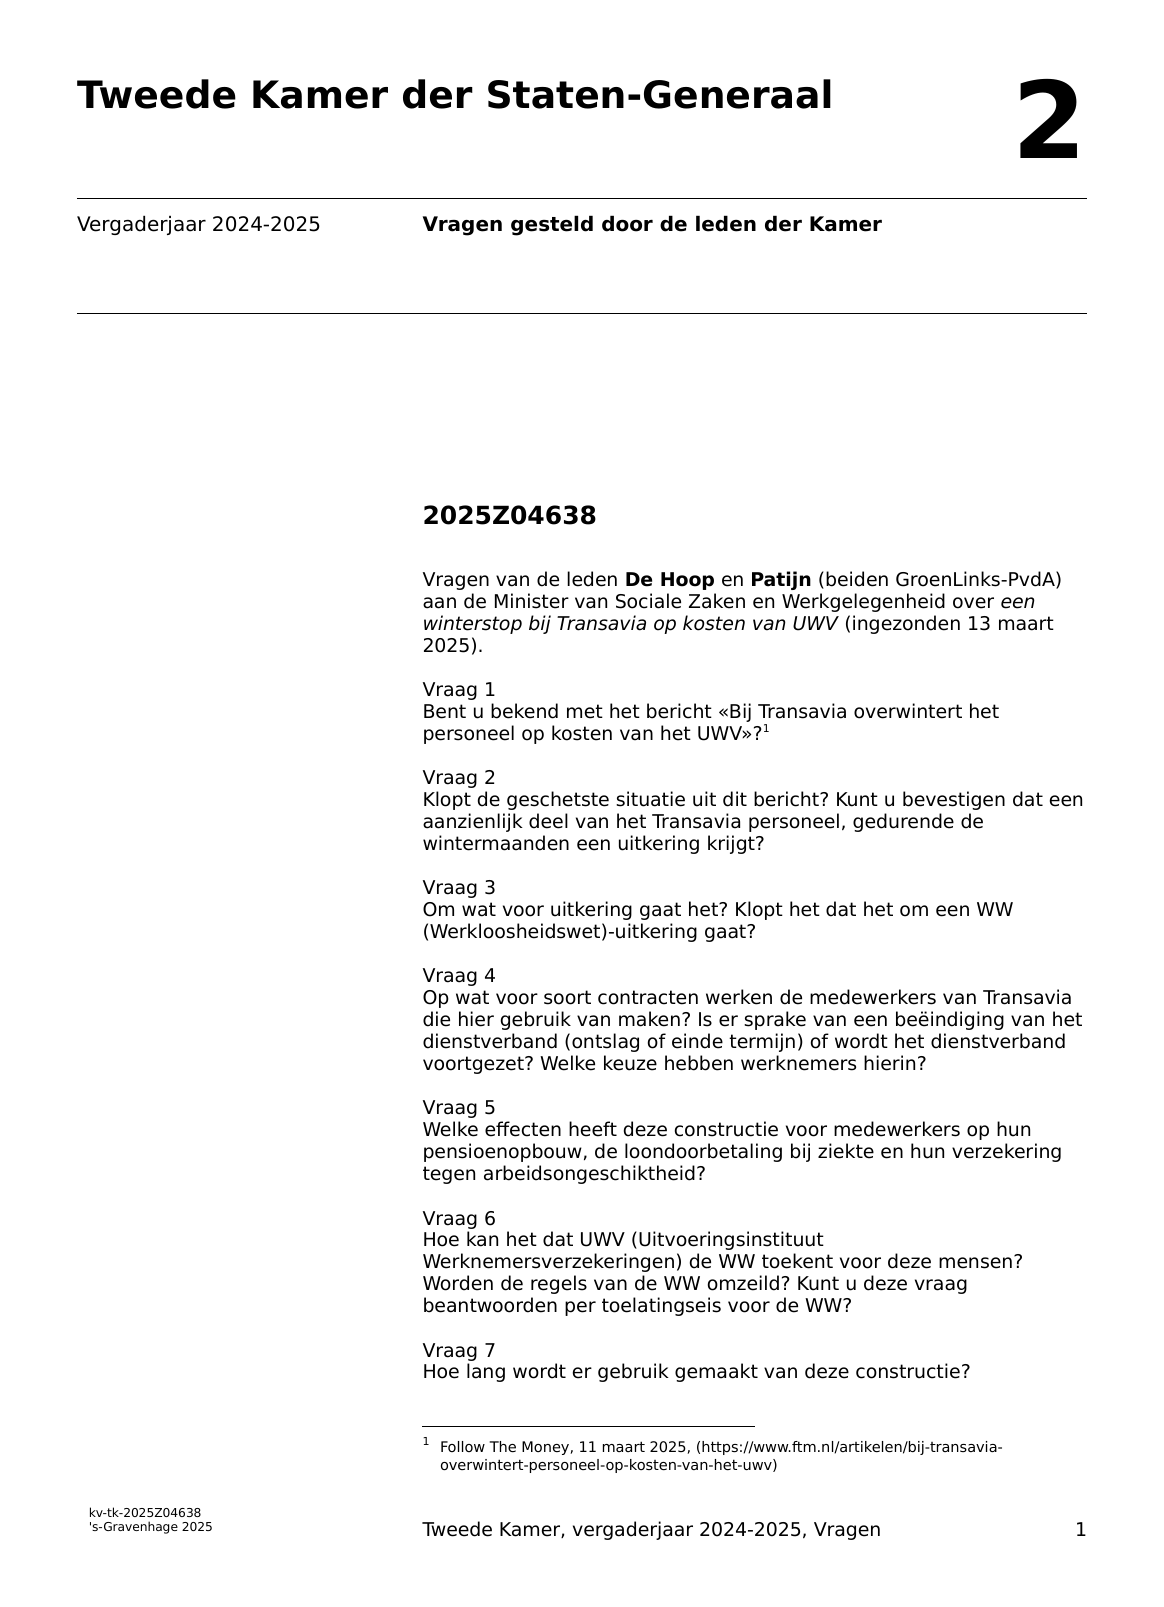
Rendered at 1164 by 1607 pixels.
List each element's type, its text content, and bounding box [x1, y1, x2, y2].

text Vraag 7 [422, 1339, 1087, 1361]
text Vraag 3 [422, 877, 1087, 899]
text Bent u bekend met het bericht «Bij Transavia overwintert het personeel op kosten van het UWV»? [422, 701, 1087, 745]
text Vraag 5 [422, 1097, 1087, 1119]
table_cell Vragen gesteld door de leden der Kamer [422, 199, 1087, 313]
text Hoe lang wordt er gebruik gemaakt van deze constructie? [422, 1361, 1087, 1383]
text kv-tk-2025Z04638 [88, 1506, 323, 1520]
table_cell Vergaderjaar 2024-2025 [77, 199, 422, 313]
text Hoe kan het dat UWV (Uitvoeringsinstituut Werknemersverzekeringen) de WW toekent voor deze mensen? Worden de regels van de WW omzeild? Kunt u deze vraag beantwoorden per toelatingseis voor de WW? [422, 1229, 1087, 1317]
text Op wat voor soort contracten werken de medewerkers van Transavia die hier gebruik van maken? Is er sprake van een beëindiging van het dienstverband (ontslag of einde termijn) of wordt het dienstverband voortgezet? Welke keuze hebben werknemers hierin? [422, 987, 1087, 1075]
text 's-Gravenhage 2025 [88, 1520, 323, 1534]
text Follow The Money, 11 maart 2025, (https://www.ftm.nl/artikelen/bij-transavia-overwintert-personeel-op-kosten-van-het-uwv) [422, 1435, 1087, 1474]
text Welke effecten heeft deze constructie voor medewerkers op hun pensioenopbouw, de loondoorbetaling bij ziekte en hun verzekering tegen arbeidsongeschiktheid? [422, 1119, 1087, 1185]
text Vraag 6 [422, 1207, 1087, 1229]
table_header Tweede Kamer der Staten-Generaal [77, 59, 886, 198]
text 2025Z04638 [422, 501, 1087, 531]
text Vragen van de leden De Hoop en Patijn (beiden GroenLinks-PvdA) aan de Minister van Sociale Zaken en Werkgelegenheid over een winterstop bij Transavia op kosten van UWV (ingezonden 13 maart 2025). [422, 569, 1087, 657]
text Vraag 1 [422, 679, 1087, 701]
text Vraag 2 [422, 767, 1087, 789]
text Om wat voor uitkering gaat het? Klopt het dat het om een WW (Werkloosheidswet)-uitkering gaat? [422, 899, 1087, 943]
text Klopt de geschetste situatie uit dit bericht? Kunt u bevestigen dat een aanzienlijk deel van het Transavia personeel, gedurende de wintermaanden een uitkering krijgt? [422, 789, 1087, 855]
text Vraag 4 [422, 965, 1087, 987]
table_header 2 [886, 59, 1087, 198]
